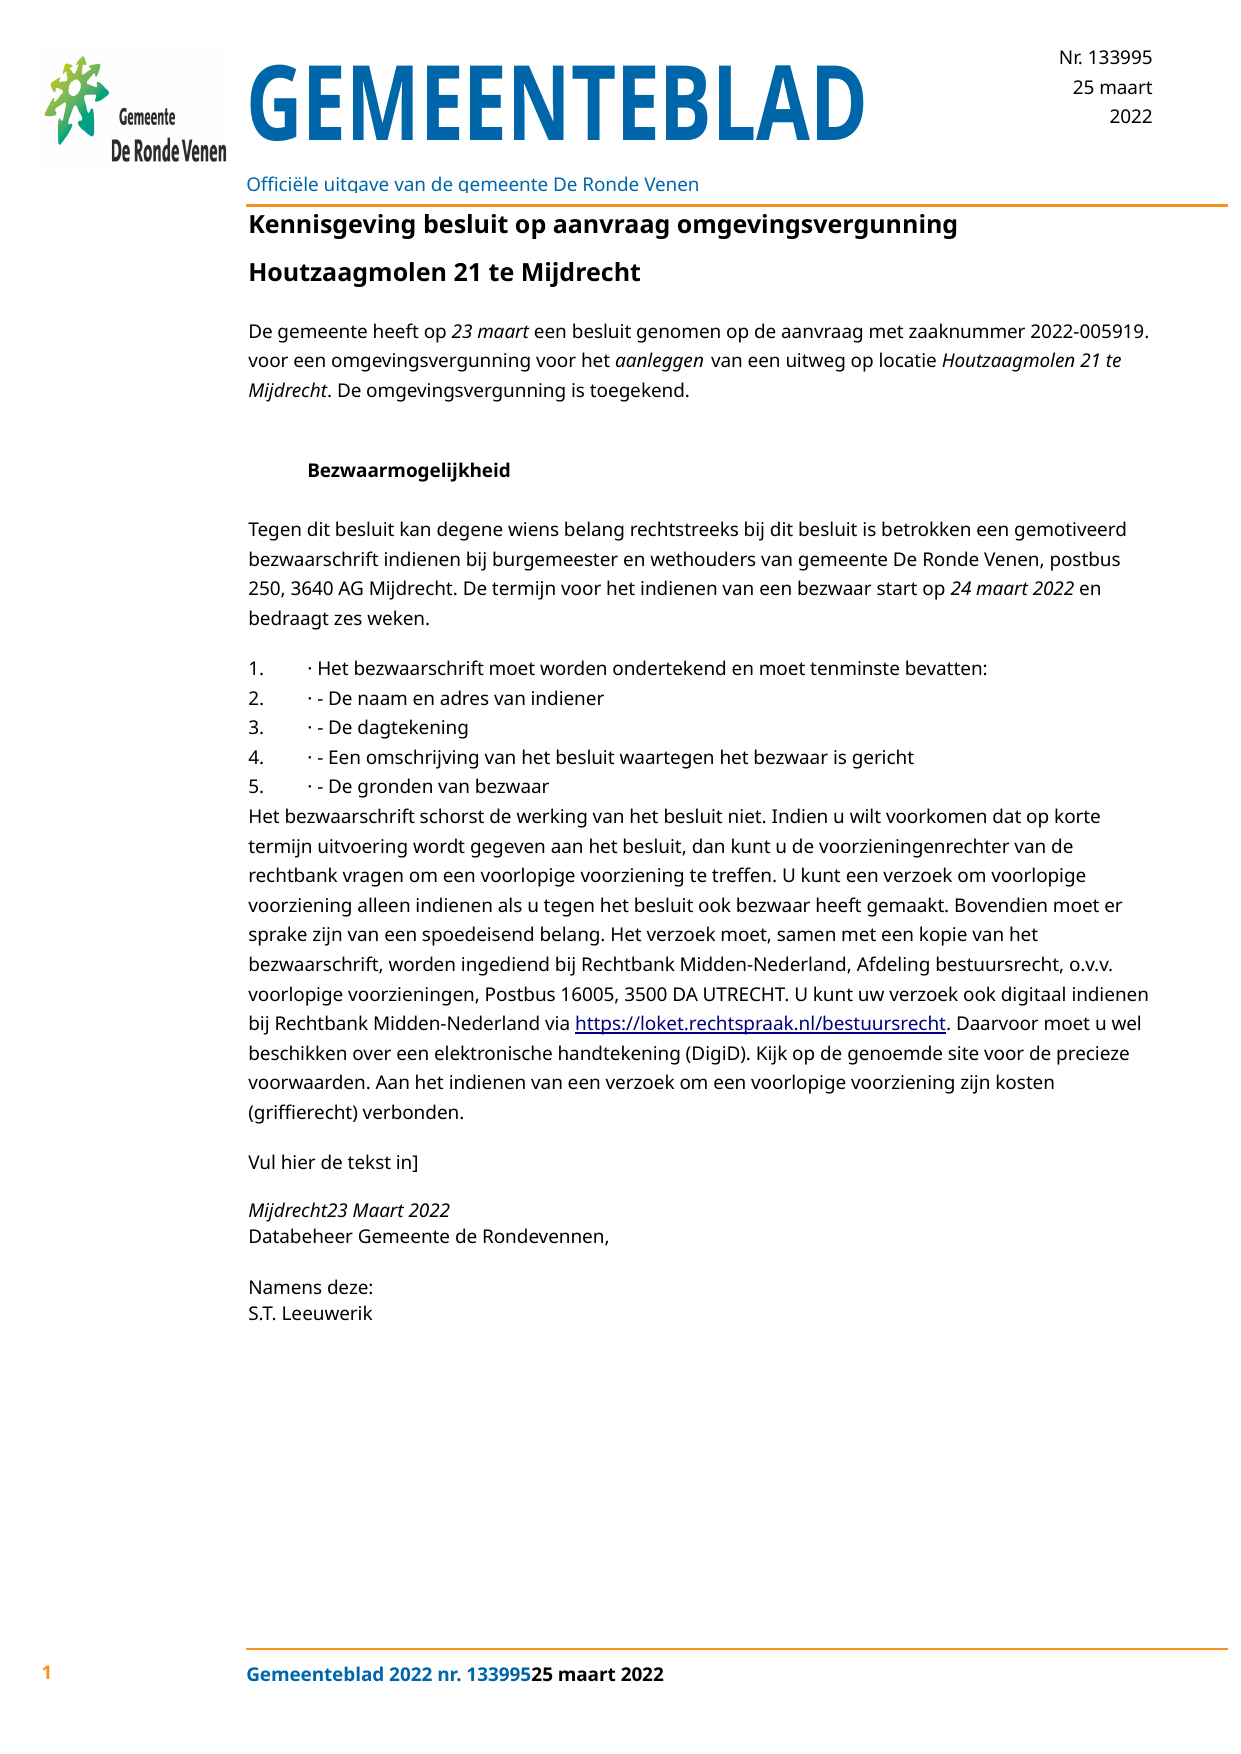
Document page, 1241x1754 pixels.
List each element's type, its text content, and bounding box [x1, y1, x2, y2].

text Het bezwaarschrift schorst de werking van het besluit niet. Indien u wilt voorkomen dat op korte termijn uitvoering wordt gegeven aan het besluit, dan kunt u de voorzieningenrechter van de rechtbank vragen om een voorlopige voorziening te treffen. U kunt een verzoek om voorlopige voorziening alleen indienen als u tegen het besluit ook bezwaar heeft gemaakt. Bovendien moet er sprake zijn van een spoedeisend belang. Het verzoek moet, samen met een kopie van het bezwaarschrift, worden ingediend bij Rechtbank Midden-Nederland, Afdeling bestuursrecht, o.v.v. voorlopige voorzieningen, Postbus 16005, 3500 DA UTRECHT. U kunt uw verzoek ook digitaal indienen bij Rechtbank Midden-Nederland via https://loket.rechtspraak.nl/bestuursrecht. Daarvoor moet u wel beschikken over een elektronische handtekening (DigiD). Kijk op de genoemde site voor de precieze voorwaarden. Aan het indienen van een verzoek om een voorlopige voorziening zijn kosten (griffierecht) verbonden. [248, 803, 1152, 1125]
list · - De dagtekening [248, 714, 1152, 740]
text S.T. Leeuwerik [248, 1300, 1152, 1326]
text Tegen dit besluit kan degene wiens belang rechtstreeks bij dit besluit is betrokken een gemotiveerd bezwaarschrift indienen bij burgemeester en wethouders van gemeente De Ronde Venen, postbus 250, 3640 AG Mijdrecht. De termijn voor het indienen van een bezwaar start op 24 maart 2022 en bedraagt zes weken. [248, 516, 1152, 631]
text De gemeente heeft op 23 maart een besluit genomen op de aanvraag met zaaknummer 2022-005919. voor een omgevingsvergunning voor het aanleggen van een uitweg op locatie Houtzaagmolen 21 te Mijdrecht. De omgevingsvergunning is toegekend. [248, 318, 1152, 403]
list · - De gronden van bezwaar [248, 774, 1152, 799]
list · Het bezwaarschrift moet worden ondertekend en moet tenminste bevatten: [248, 655, 1152, 681]
list Bezwaarmogelijkheid [248, 457, 1152, 483]
text Databeheer Gemeente de Rondevennen, [248, 1223, 1152, 1249]
list · - Een omschrijving van het besluit waartegen het bezwaar is gericht [248, 744, 1152, 770]
text Mijdrecht23 Maart 2022 [248, 1197, 1152, 1223]
text Namens deze: [248, 1274, 1152, 1300]
text Vul hier de tekst in] [248, 1149, 1152, 1175]
list · - De naam en adres van indiener [248, 685, 1152, 711]
picture [41, 47, 231, 172]
text Kennisgeving besluit op aanvraag omgevingsvergunning Houtzaagmolen 21 te Mijdrecht [248, 207, 1152, 288]
